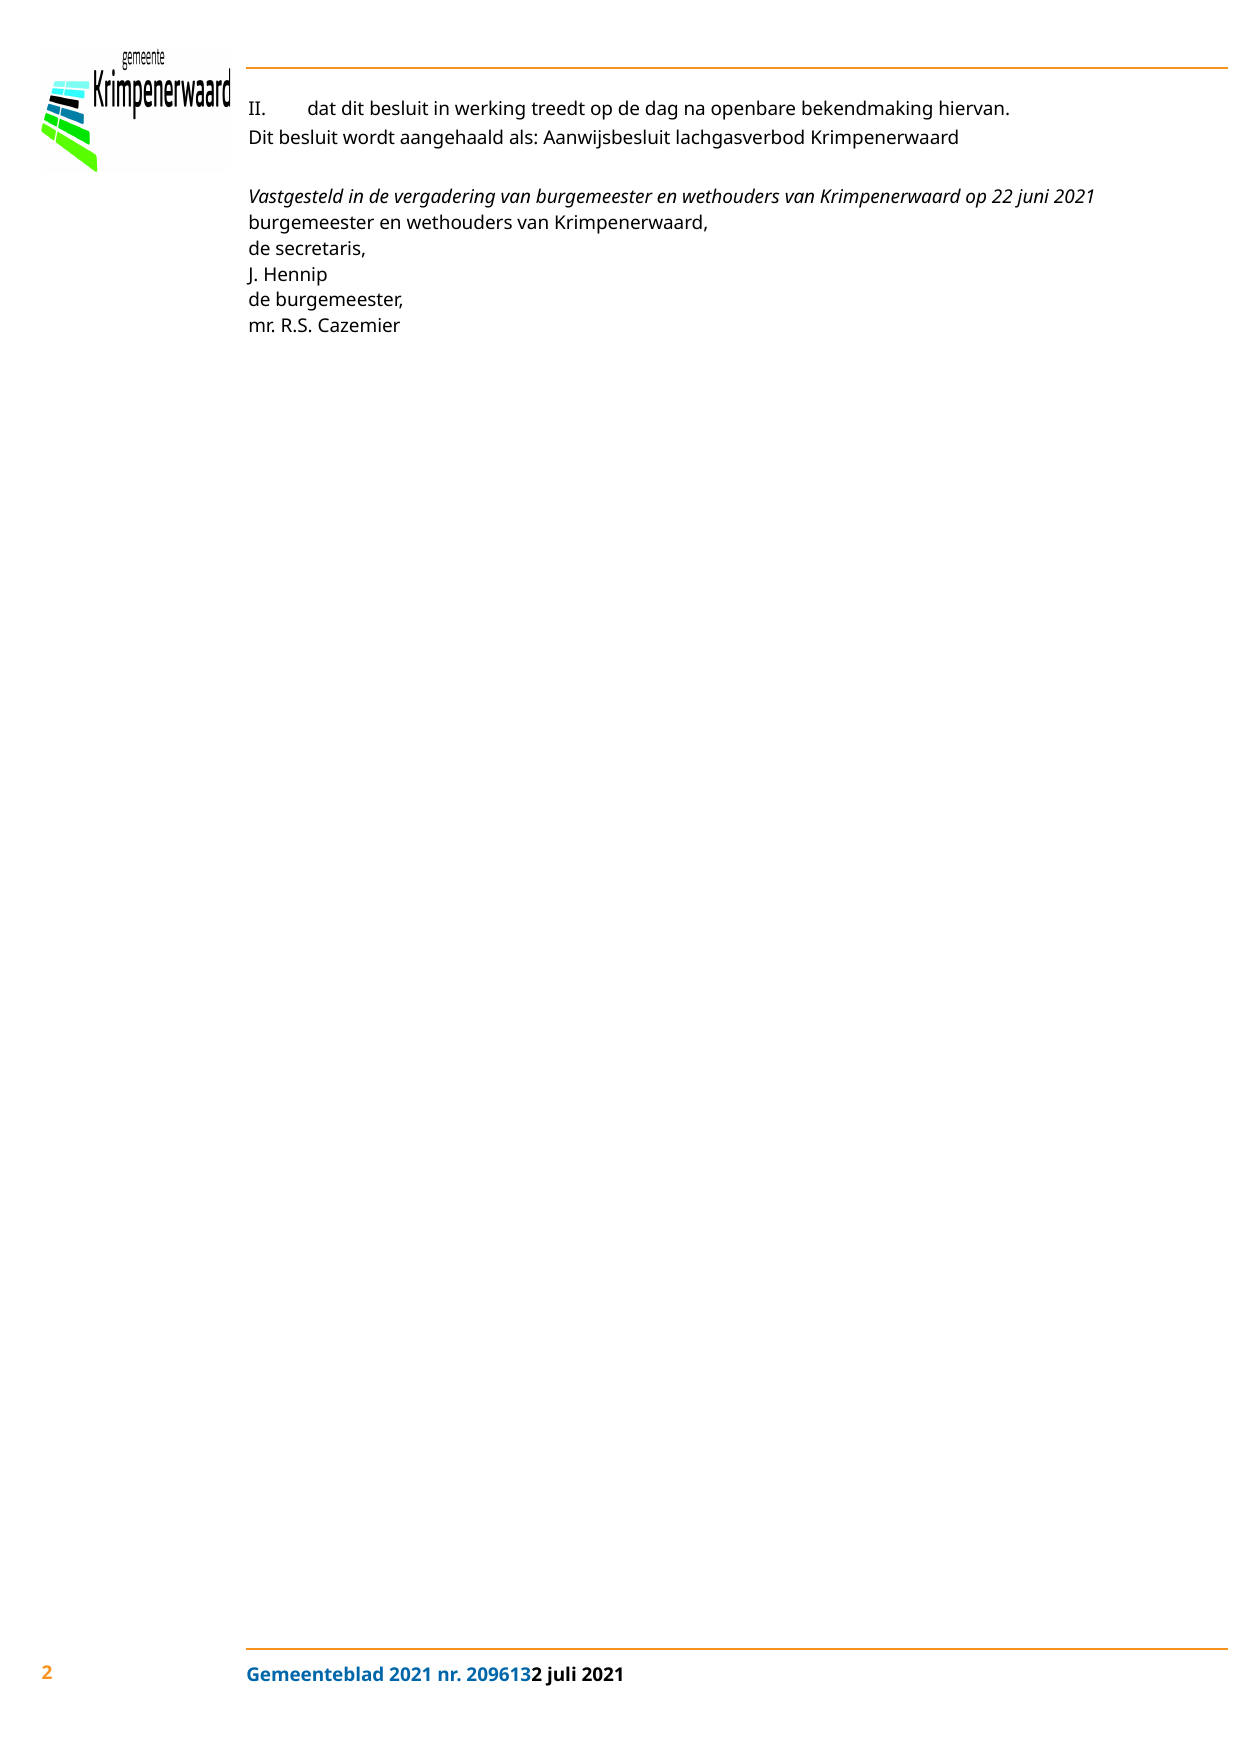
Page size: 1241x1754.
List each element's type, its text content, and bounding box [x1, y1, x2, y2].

text de burgemeester, [248, 286, 1152, 312]
text Dit besluit wordt aangehaald als: Aanwijsbesluit lachgasverbod Krimpenerwaard [248, 124, 1152, 150]
text burgemeester en wethouders van Krimpenerwaard, [248, 209, 1152, 235]
text mr. R.S. Cazemier [248, 312, 1152, 338]
list dat dit besluit in werking treedt op de dag na openbare bekendmaking hiervan. [248, 95, 1152, 121]
text Vastgesteld in de vergadering van burgemeester en wethouders van Krimpenerwaard op 22 juni 2021 [248, 183, 1152, 209]
text de secretaris, [248, 235, 1152, 261]
text J. Hennip [248, 261, 1152, 286]
picture [41, 47, 231, 172]
